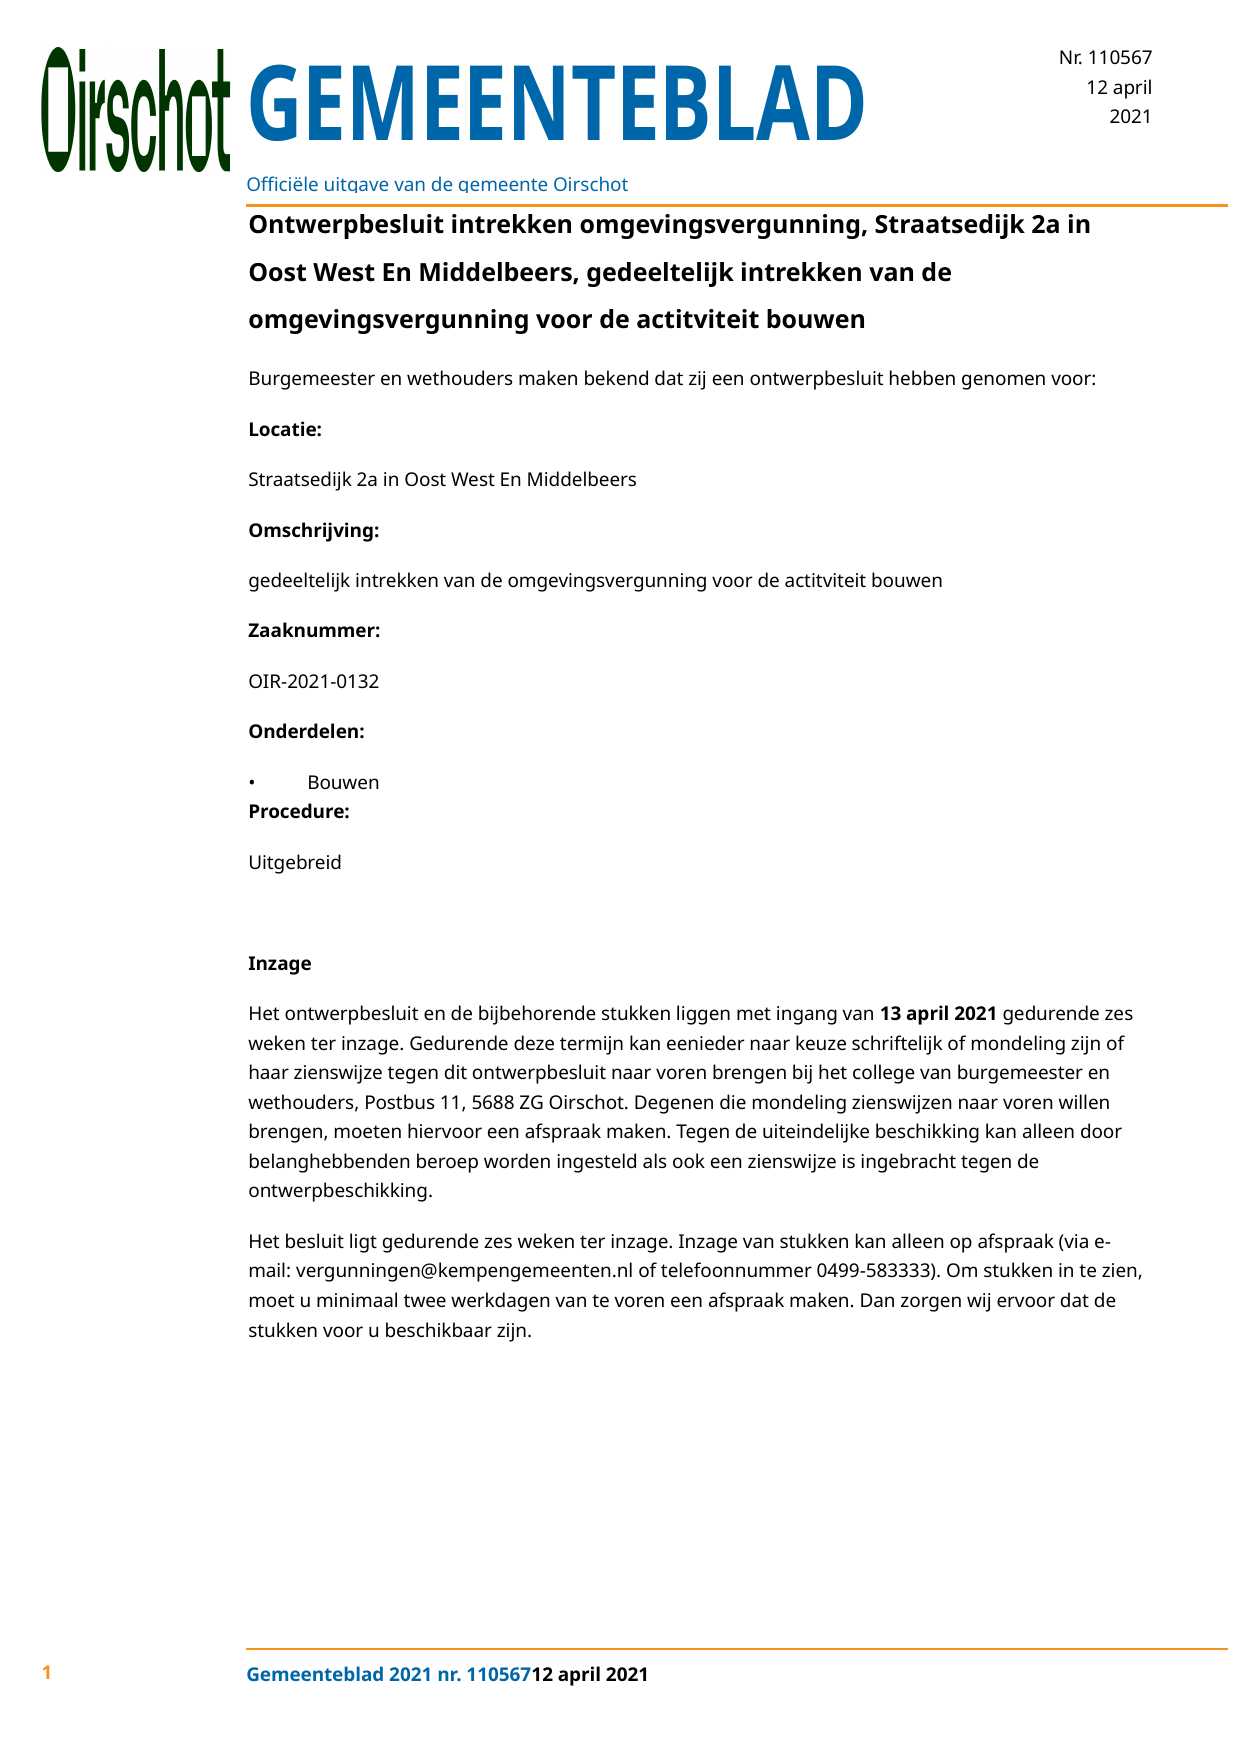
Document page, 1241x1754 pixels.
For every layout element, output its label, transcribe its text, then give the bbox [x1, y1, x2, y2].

text Ontwerpbesluit intrekken omgevingsvergunning, Straatsedijk 2a in Oost West En Middelbeers, gedeeltelijk intrekken van de omgevingsvergunning voor de actitviteit bouwen [248, 207, 1152, 336]
text Inzage [248, 950, 1152, 975]
text Omschrijving: [248, 517, 1152, 542]
text Procedure: [248, 798, 1152, 824]
text Zaaknummer: [248, 618, 1152, 643]
picture [41, 47, 231, 172]
list Bouwen [248, 769, 1152, 794]
text Het ontwerpbesluit en de bijbehorende stukken liggen met ingang van 13 april 2021 gedurende zes weken ter inzage. Gedurende deze termijn kan eenieder naar keuze schriftelijk of mondeling zijn of haar zienswijze tegen dit ontwerpbesluit naar voren brengen bij het college van burgemeester en wethouders, Postbus 11, 5688 ZG Oirschot. Degenen die mondeling zienswijzen naar voren willen brengen, moeten hiervoor een afspraak maken. Tegen de uiteindelijke beschikking kan alleen door belanghebbenden beroep worden ingesteld als ook een zienswijze is ingebracht tegen de ontwerpbeschikking. [248, 1000, 1152, 1203]
text gedeeltelijk intrekken van de omgevingsvergunning voor de actitviteit bouwen [248, 567, 1152, 593]
text Het besluit ligt gedurende zes weken ter inzage. Inzage van stukken kan alleen op afspraak (via e-mail: vergunningen@kempengemeenten.nl of telefoonnummer 0499-583333). Om stukken in te zien, moet u minimaal twee werkdagen van te voren een afspraak maken. Dan zorgen wij ervoor dat de stukken voor u beschikbaar zijn. [248, 1228, 1152, 1342]
text Straatsedijk 2a in Oost West En Middelbeers [248, 466, 1152, 492]
text Locatie: [248, 416, 1152, 442]
text OIR-2021-0132 [248, 668, 1152, 694]
text Burgemeester en wethouders maken bekend dat zij een ontwerpbesluit hebben genomen voor: [248, 366, 1152, 391]
text Uitgebreid [248, 849, 1152, 874]
text Onderdelen: [248, 718, 1152, 744]
